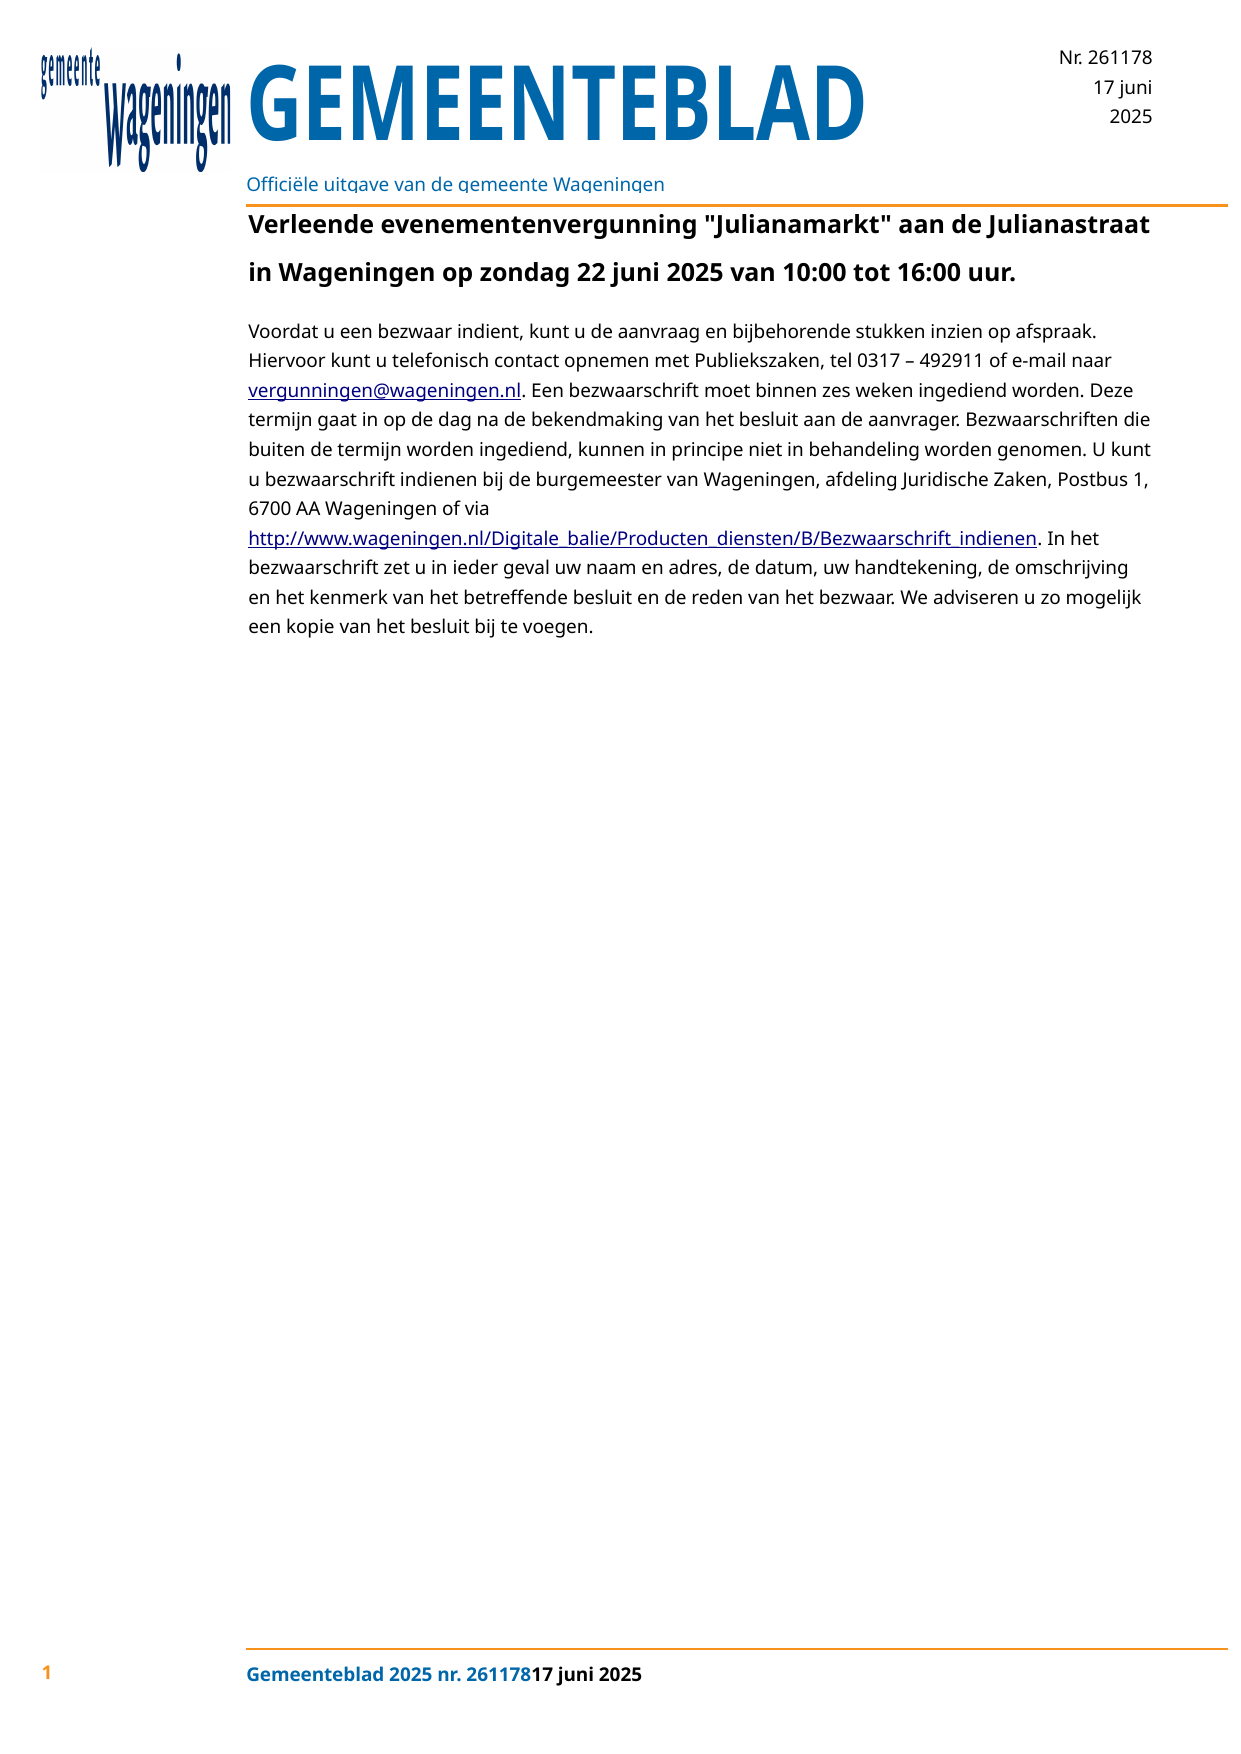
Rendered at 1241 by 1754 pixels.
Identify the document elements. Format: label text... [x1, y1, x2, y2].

text Voordat u een bezwaar indient, kunt u de aanvraag en bijbehorende stukken inzien op afspraak. Hiervoor kunt u telefonisch contact opnemen met Publiekszaken, tel 0317 – 492911 of e-mail naar vergunningen@wageningen.nl. Een bezwaarschrift moet binnen zes weken ingediend worden. Deze termijn gaat in op de dag na de bekendmaking van het besluit aan de aanvrager. Bezwaarschriften die buiten de termijn worden ingediend, kunnen in principe niet in behandeling worden genomen. U kunt u bezwaarschrift indienen bij de burgemeester van Wageningen, afdeling Juridische Zaken, Postbus 1, 6700 AA Wageningen of via http://www.wageningen.nl/Digitale_balie/Producten_diensten/B/Bezwaarschrift_indienen. In het bezwaarschrift zet u in ieder geval uw naam en adres, de datum, uw handtekening, de omschrijving en het kenmerk van het betreffende besluit en de reden van het bezwaar. We adviseren u zo mogelijk een kopie van het besluit bij te voegen. [248, 318, 1152, 639]
text Verleende evenementenvergunning "Julianamarkt" aan de Julianastraat in Wageningen op zondag 22 juni 2025 van 10:00 tot 16:00 uur. [248, 207, 1152, 288]
picture [41, 47, 231, 172]
